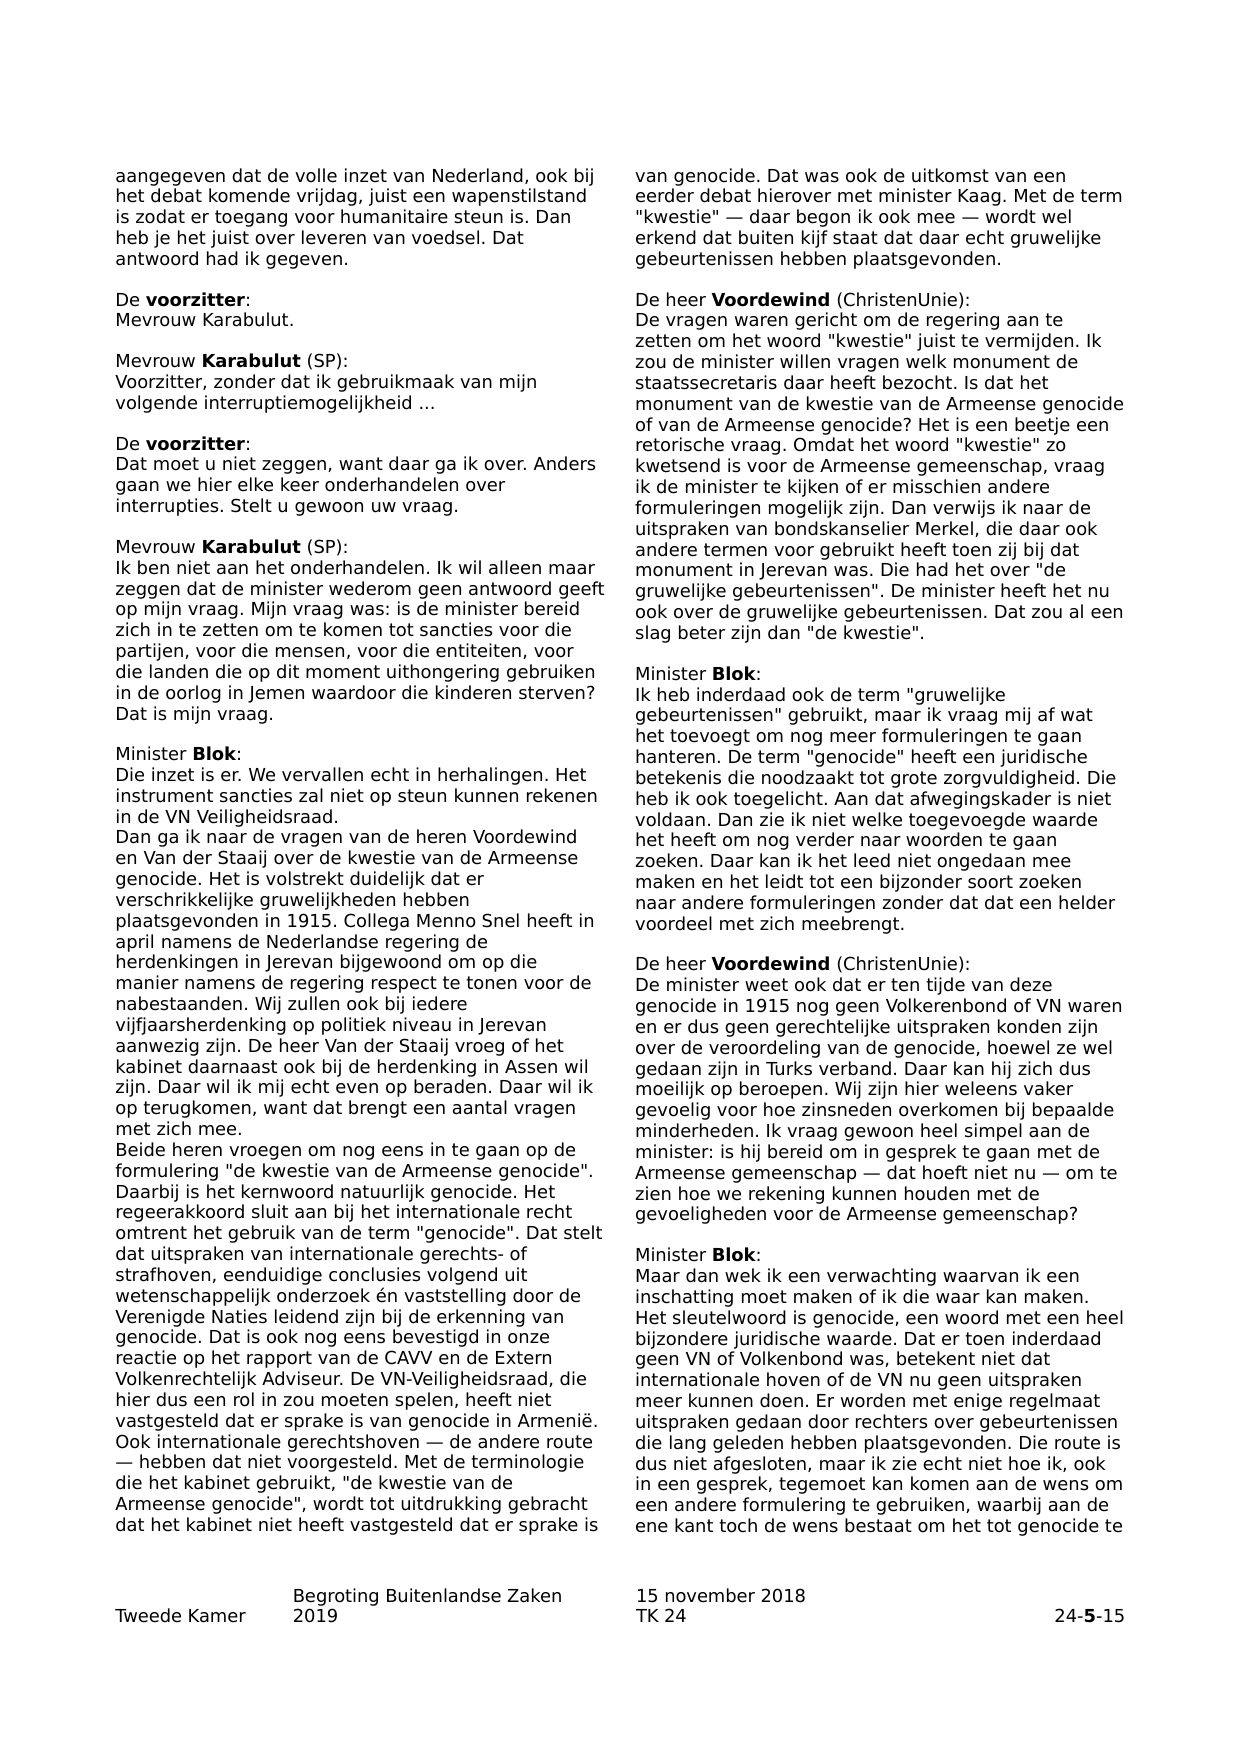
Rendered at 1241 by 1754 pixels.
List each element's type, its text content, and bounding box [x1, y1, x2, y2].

text Dan ga ik naar de vragen van de heren Voordewind en Van der Staaij over de kwestie van de Armeense genocide. Het is volstrekt duidelijk dat er verschrikkelijke gruwelijkheden hebben plaatsgevonden in 1915. Collega Menno Snel heeft in april namens de Nederlandse regering de herdenkingen in Jerevan bijgewoond om op die manier namens de regering respect te tonen voor de nabestaanden. Wij zullen ook bij iedere vijfjaarsherdenking op politiek niveau in Jerevan aanwezig zijn. De heer Van der Staaij vroeg of het kabinet daarnaast ook bij de herdenking in Assen wil zijn. Daar wil ik mij echt even op beraden. Daar wil ik op terugkomen, want dat brengt een aantal vragen met zich mee. [115, 827, 605, 1140]
text Beide heren vroegen om nog eens in te gaan op de formulering "de kwestie van de Armeense genocide". Daarbij is het kernwoord natuurlijk genocide. Het regeerakkoord sluit aan bij het internationale recht omtrent het gebruik van de term "genocide". Dat stelt dat uitspraken van internationale gerechts- of strafhoven, eenduidige conclusies volgend uit wetenschappelijk onderzoek én vaststelling door de Verenigde Naties leidend zijn bij de erkenning van genocide. Dat is ook nog eens bevestigd in onze reactie op het rapport van de CAVV en de Extern Volkenrechtelijk Adviseur. De VN-Veiligheidsraad, die hier dus een rol in zou moeten spelen, heeft niet vastgesteld dat er sprake is van genocide in Armenië. Ook internationale gerechtshoven — de andere route — hebben dat niet voorgesteld. Met de terminologie die het kabinet gebruikt, "de kwestie van de Armeense genocide", wordt tot uitdrukking gebracht dat het kabinet niet heeft vastgesteld dat er sprake is [115, 1140, 605, 1536]
text De vragen waren gericht om de regering aan te zetten om het woord "kwestie" juist te vermijden. Ik zou de minister willen vragen welk monument de staatssecretaris daar heeft bezocht. Is dat het monument van de kwestie van de Armeense genocide of van de Armeense genocide? Het is een beetje een retorische vraag. Omdat het woord "kwestie" zo kwetsend is voor de Armeense gemeenschap, vraag ik de minister te kijken of er misschien andere formuleringen mogelijk zijn. Dan verwijs ik naar de uitspraken van bondskanselier Merkel, die daar ook andere termen voor gebruikt heeft toen zij bij dat monument in Jerevan was. Die had het over "de gruwelijke gebeurtenissen". De minister heeft het nu ook over de gruwelijke gebeurtenissen. Dat zou al een slag beter zijn dan "de kwestie". [635, 310, 1125, 643]
text aangegeven dat de volle inzet van Nederland, ook bij het debat komende vrijdag, juist een wapenstilstand is zodat er toegang voor humanitaire steun is. Dan heb je het juist over leveren van voedsel. Dat antwoord had ik gegeven. [115, 165, 605, 269]
text van genocide. Dat was ook de uitkomst van een eerder debat hierover met minister Kaag. Met de term "kwestie" — daar begon ik ook mee — wordt wel erkend dat buiten kijf staat dat daar echt gruwelijke gebeurtenissen hebben plaatsgevonden. [635, 165, 1125, 269]
text De minister weet ook dat er ten tijde van deze genocide in 1915 nog geen Volkerenbond of VN waren en er dus geen gerechtelijke uitspraken konden zijn over de veroordeling van de genocide, hoewel ze wel gedaan zijn in Turks verband. Daar kan hij zich dus moeilijk op beroepen. Wij zijn hier weleens vaker gevoelig voor hoe zinsneden overkomen bij bepaalde minderheden. Ik vraag gewoon heel simpel aan de minister: is hij bereid om in gesprek te gaan met de Armeense gemeenschap — dat hoeft niet nu — om te zien hoe we rekening kunnen houden met de gevoeligheden voor de Armeense gemeenschap? [635, 975, 1125, 1225]
text Die inzet is er. We vervallen echt in herhalingen. Het instrument sancties zal niet op steun kunnen rekenen in de VN Veiligheidsraad. [115, 765, 605, 827]
text Minister Blok: [635, 663, 1125, 684]
text Ik ben niet aan het onderhandelen. Ik wil alleen maar zeggen dat de minister wederom geen antwoord geeft op mijn vraag. Mijn vraag was: is de minister bereid zich in te zetten om te komen tot sancties voor die partijen, voor die mensen, voor die entiteiten, voor die landen die op dit moment uithongering gebruiken in de oorlog in Jemen waardoor die kinderen sterven? Dat is mijn vraag. [115, 557, 605, 724]
text Voorzitter, zonder dat ik gebruikmaak van mijn volgende interruptiemogelijkheid ... [115, 372, 605, 413]
text Minister Blok: [635, 1245, 1125, 1266]
text Mevrouw Karabulut (SP): [115, 351, 605, 372]
text Mevrouw Karabulut. [115, 310, 605, 331]
text De heer Voordewind (ChristenUnie): [635, 289, 1125, 310]
text De voorzitter: [115, 433, 605, 454]
text Ik heb inderdaad ook de term "gruwelijke gebeurtenissen" gebruikt, maar ik vraag mij af wat het toevoegt om nog meer formuleringen te gaan hanteren. De term "genocide" heeft een juridische betekenis die noodzaakt tot grote zorgvuldigheid. Die heb ik ook toegelicht. Aan dat afwegingskader is niet voldaan. Dan zie ik niet welke toegevoegde waarde het heeft om nog verder naar woorden te gaan zoeken. Daar kan ik het leed niet ongedaan mee maken en het leidt tot een bijzonder soort zoeken naar andere formuleringen zonder dat dat een helder voordeel met zich meebrengt. [635, 684, 1125, 934]
text Dat moet u niet zeggen, want daar ga ik over. Anders gaan we hier elke keer onderhandelen over interrupties. Stelt u gewoon uw vraag. [115, 454, 605, 517]
text Minister Blok: [115, 744, 605, 765]
text Maar dan wek ik een verwachting waarvan ik een inschatting moet maken of ik die waar kan maken. Het sleutelwoord is genocide, een woord met een heel bijzondere juridische waarde. Dat er toen inderdaad geen VN of Volkenbond was, betekent niet dat internationale hoven of de VN nu geen uitspraken meer kunnen doen. Er worden met enige regelmaat uitspraken gedaan door rechters over gebeurtenissen die lang geleden hebben plaatsgevonden. Die route is dus niet afgesloten, maar ik zie echt niet hoe ik, ook in een gesprek, tegemoet kan komen aan de wens om een andere formulering te gebruiken, waarbij aan de ene kant toch de wens bestaat om het tot genocide te [635, 1266, 1125, 1537]
text De heer Voordewind (ChristenUnie): [635, 954, 1125, 975]
text De voorzitter: [115, 289, 605, 310]
text Mevrouw Karabulut (SP): [115, 537, 605, 557]
